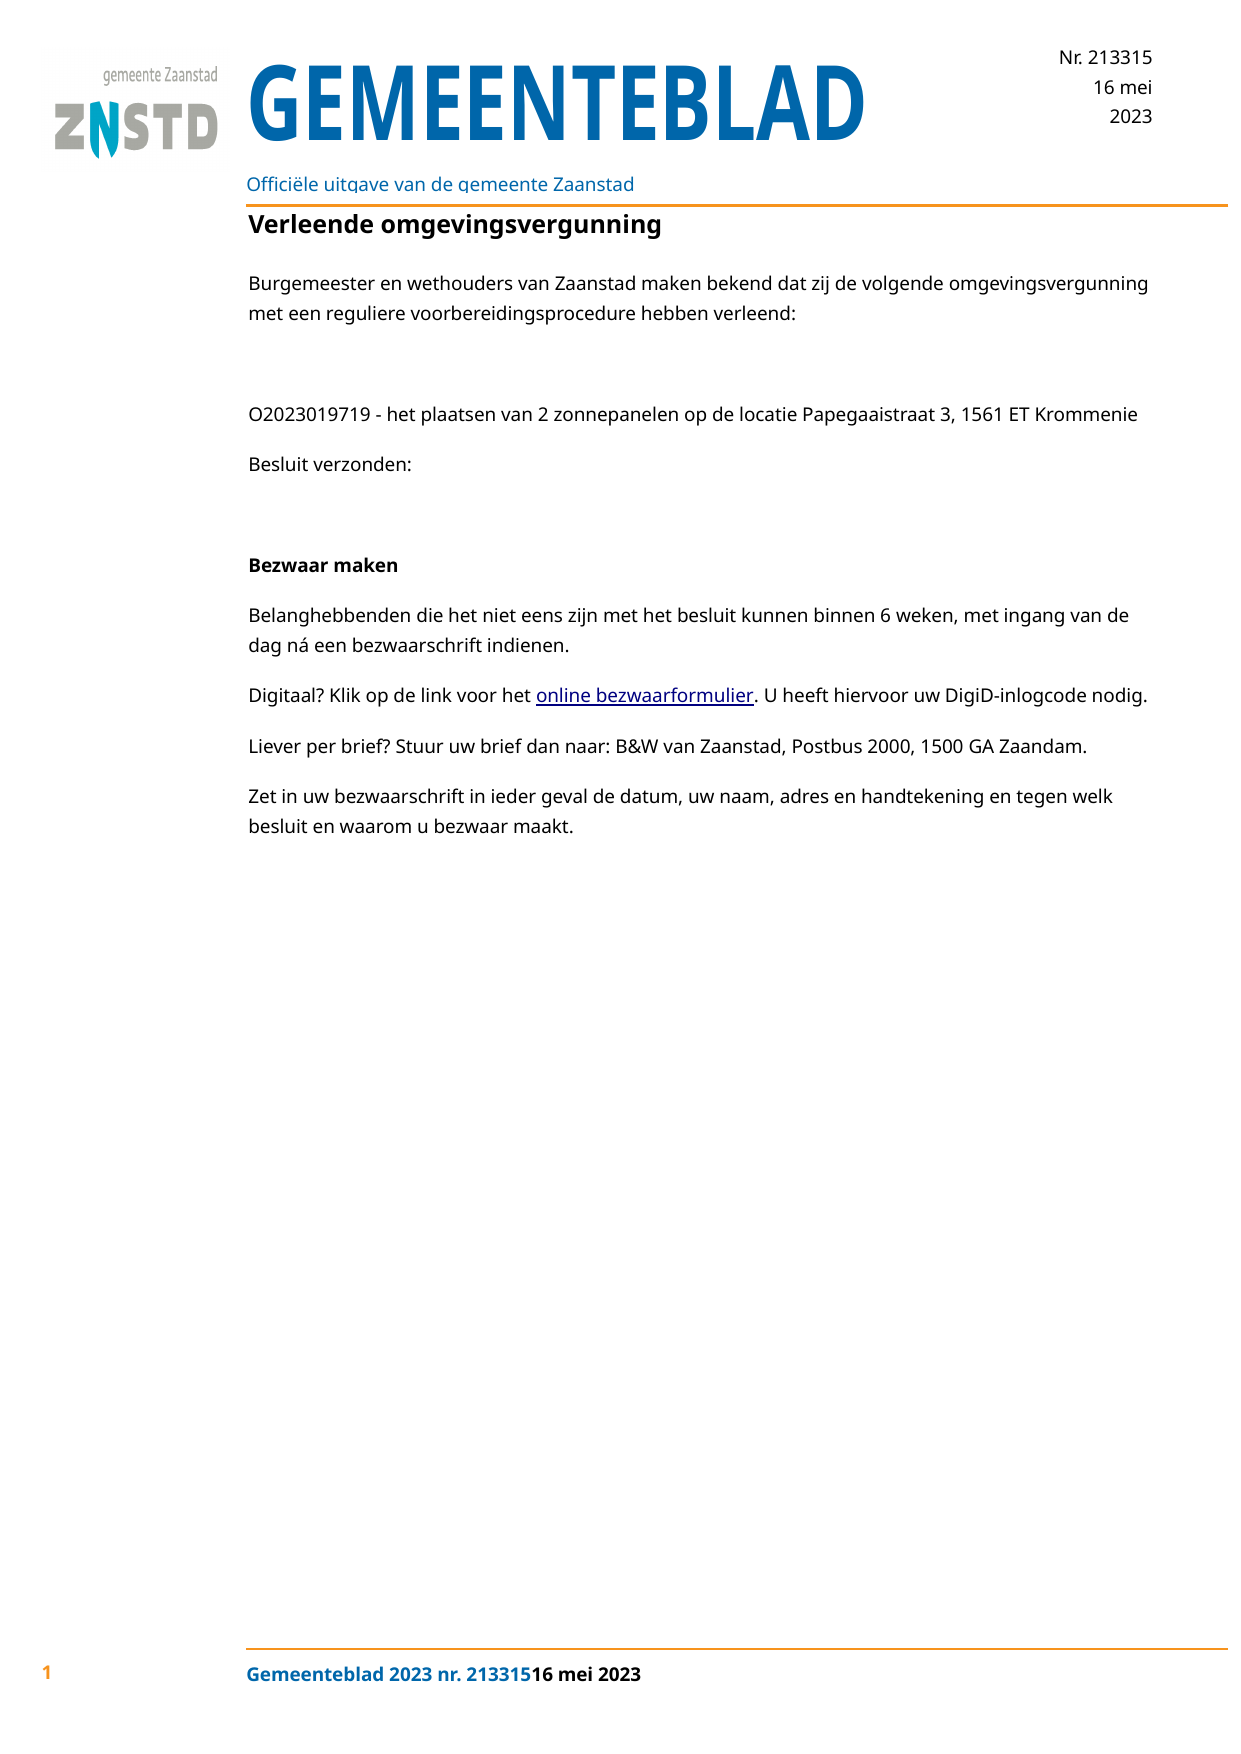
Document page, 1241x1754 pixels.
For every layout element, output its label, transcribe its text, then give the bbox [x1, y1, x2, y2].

text Digitaal? Klik op de link voor het online bezwaarformulier. U heeft hiervoor uw DigiD-inlogcode nodig. [248, 682, 1152, 708]
text O2023019719 - het plaatsen van 2 zonnepanelen op de locatie Papegaaistraat 3, 1561 ET Krommenie [248, 401, 1152, 426]
text Burgemeester en wethouders van Zaanstad maken bekend dat zij de volgende omgevingsvergunning met een reguliere voorbereidingsprocedure hebben verleend: [248, 270, 1152, 326]
text Liever per brief? Stuur uw brief dan naar: B&W van Zaanstad, Postbus 2000, 1500 GA Zaandam. [248, 733, 1152, 758]
text Zet in uw bezwaarschrift in ieder geval de datum, uw naam, adres en handtekening en tegen welk besluit en waarom u bezwaar maakt. [248, 783, 1152, 838]
text Besluit verzonden: [248, 451, 1152, 477]
text Bezwaar maken [248, 552, 1152, 578]
text Verleende omgevingsvergunning [248, 207, 1152, 241]
picture [41, 47, 231, 172]
text Belanghebbenden die het niet eens zijn met het besluit kunnen binnen 6 weken, met ingang van de dag ná een bezwaarschrift indienen. [248, 602, 1152, 658]
